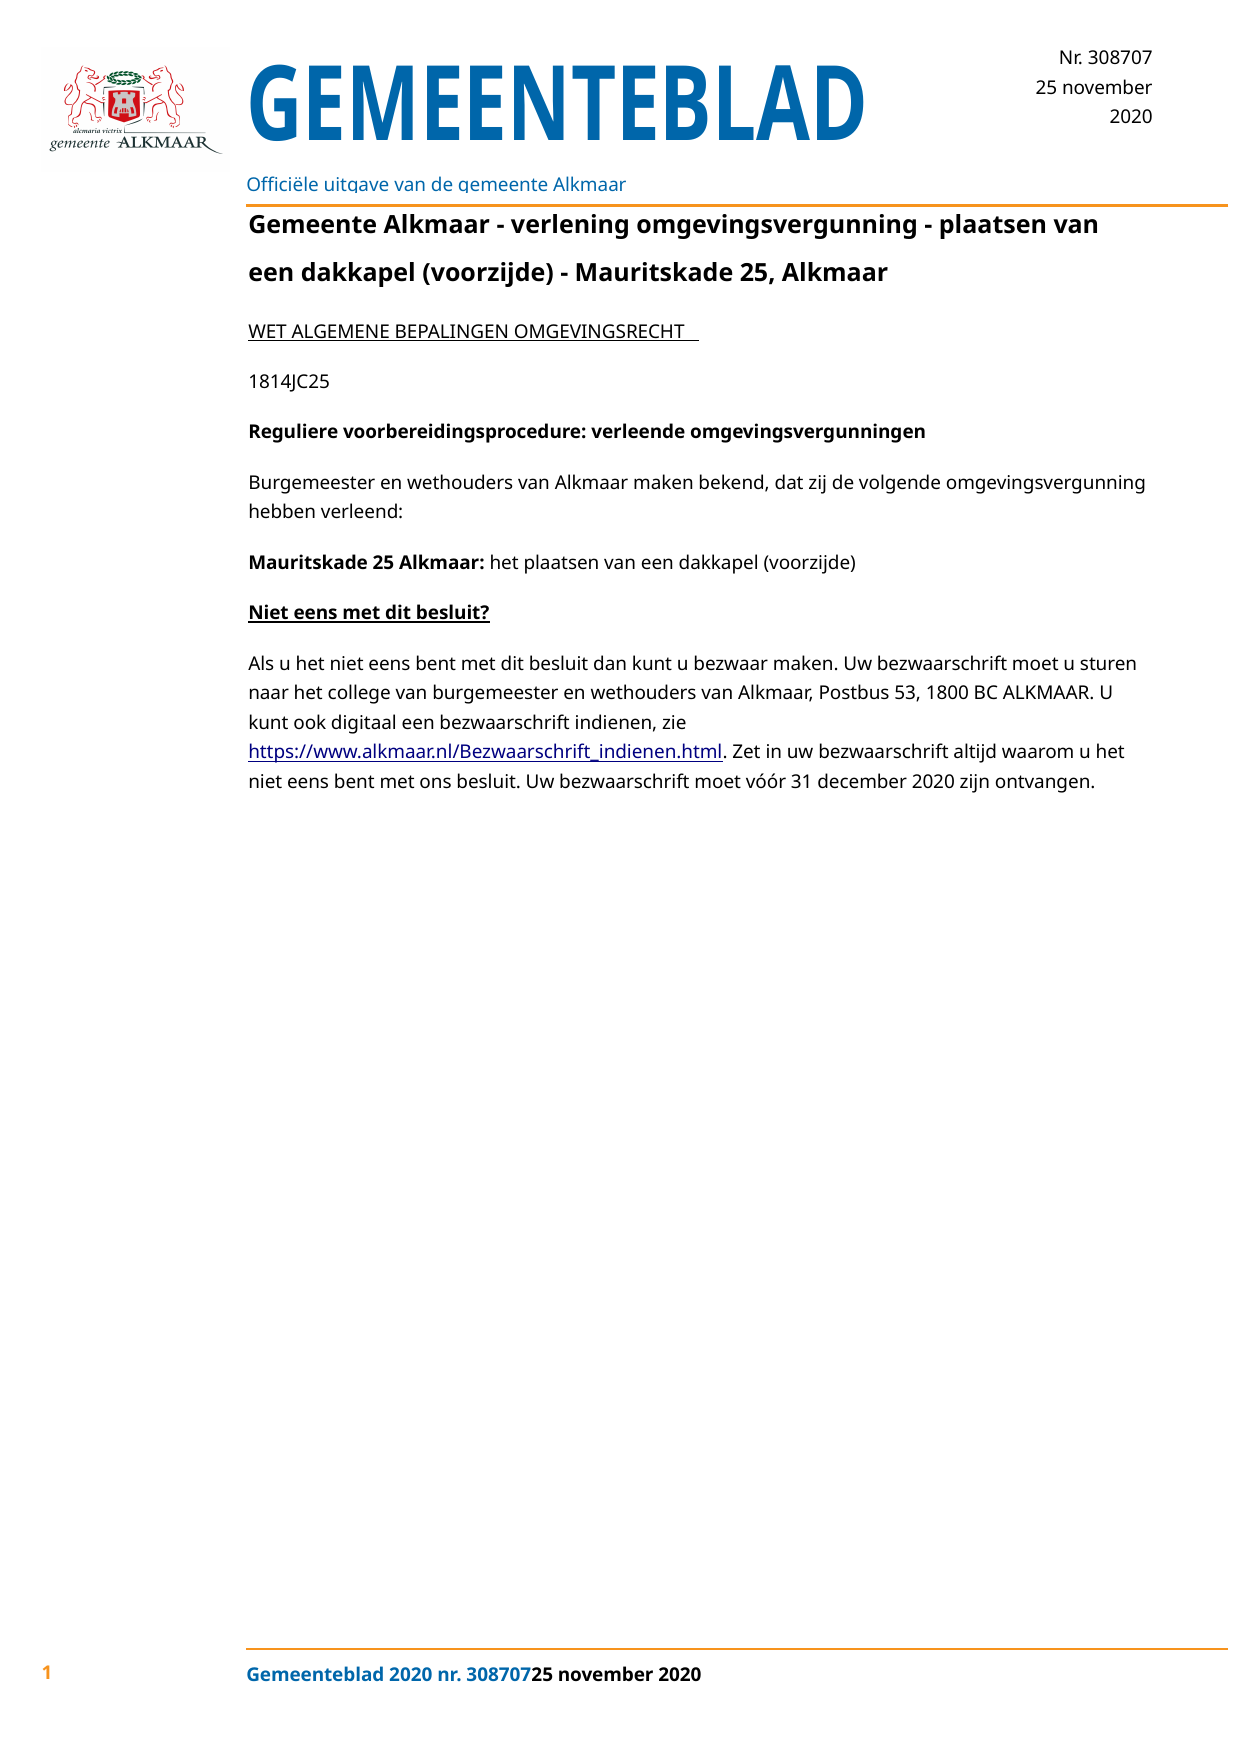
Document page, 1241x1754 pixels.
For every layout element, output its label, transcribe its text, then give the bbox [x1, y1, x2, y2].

text Burgemeester en wethouders van Alkmaar maken bekend, dat zij de volgende omgevingsvergunning hebben verleend: [248, 469, 1152, 524]
picture [41, 47, 231, 172]
text Als u het niet eens bent met dit besluit dan kunt u bezwaar maken. Uw bezwaarschrift moet u sturen naar het college van burgemeester en wethouders van Alkmaar, Postbus 53, 1800 BC ALKMAAR. U kunt ook digitaal een bezwaarschrift indienen, zie https://www.alkmaar.nl/Bezwaarschrift_indienen.html. Zet in uw bezwaarschrift altijd waarom u het niet eens bent met ons besluit. Uw bezwaarschrift moet vóór 31 december 2020 zijn ontvangen. [248, 650, 1152, 794]
text Reguliere voorbereidingsprocedure: verleende omgevingsvergunningen [248, 419, 1152, 444]
text Mauritskade 25 Alkmaar: het plaatsen van een dakkapel (voorzijde) [248, 549, 1152, 575]
text Gemeente Alkmaar - verlening omgevingsvergunning - plaatsen van een dakkapel (voorzijde) - Mauritskade 25, Alkmaar [248, 207, 1152, 288]
text Niet eens met dit besluit? [248, 599, 1152, 625]
text 1814JC25 [248, 368, 1152, 394]
text WET ALGEMENE BEPALINGEN OMGEVINGSRECHT [248, 318, 1152, 344]
